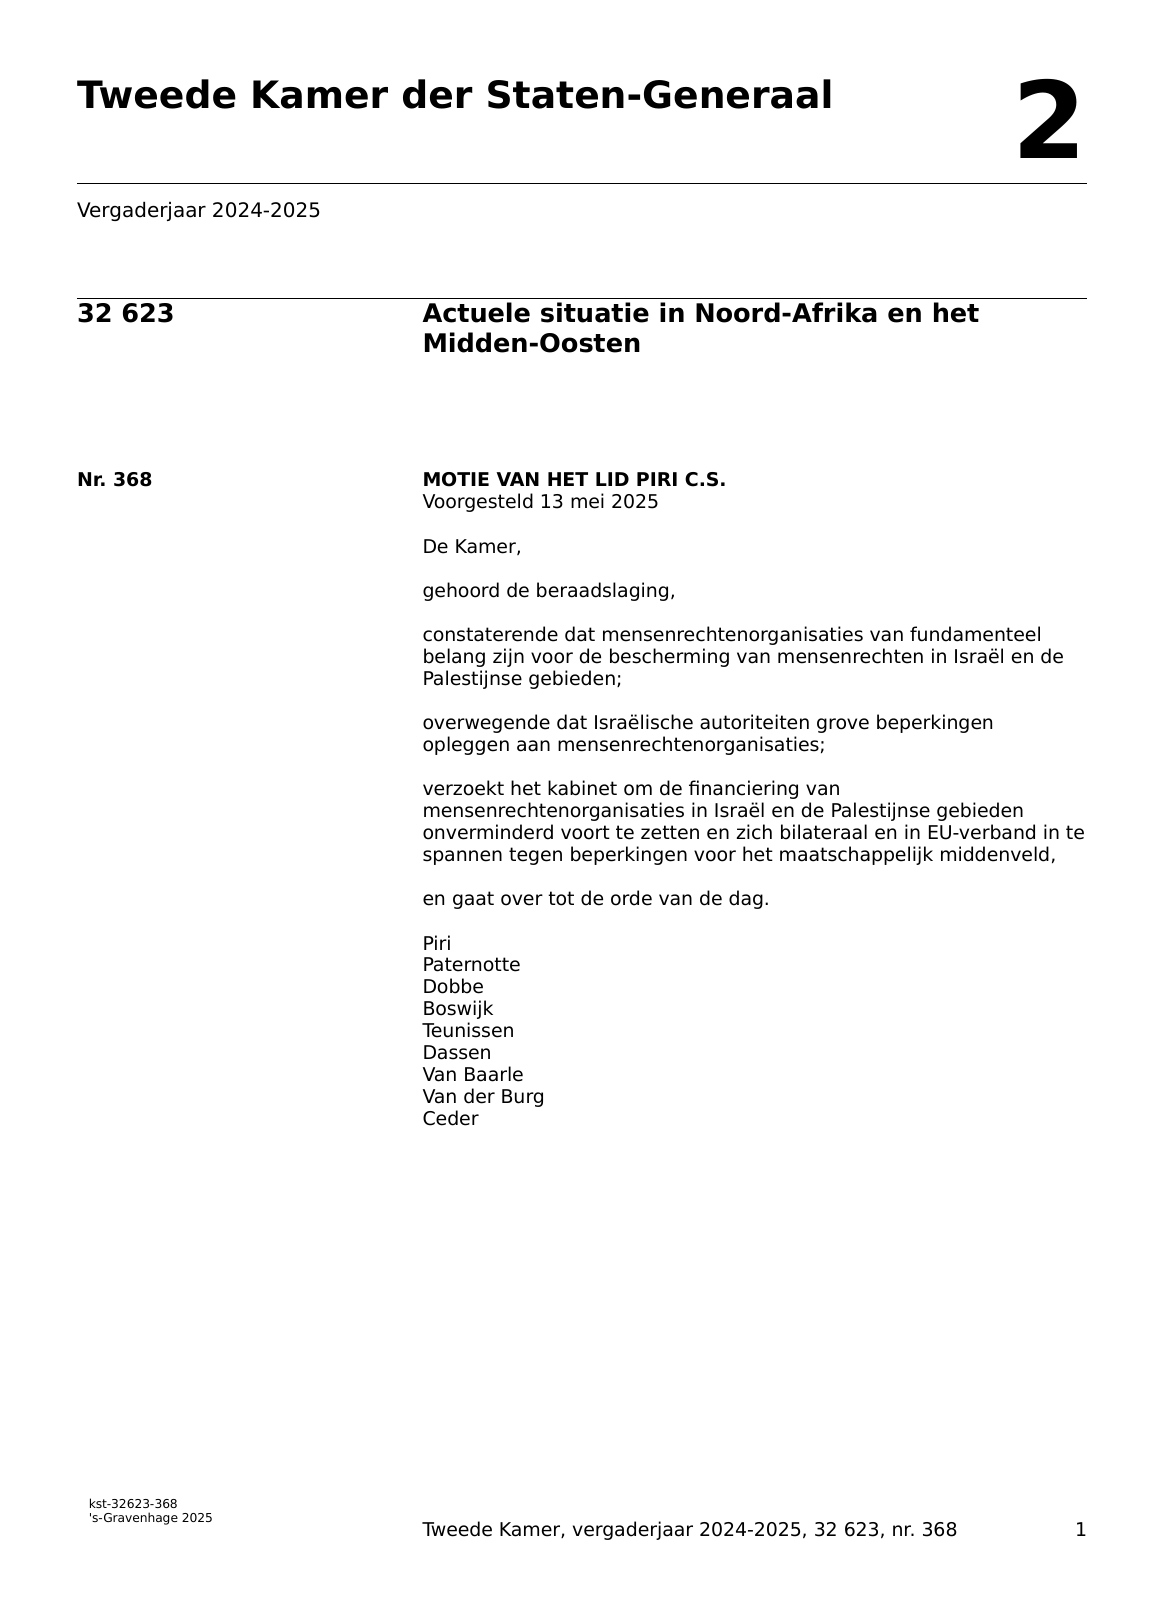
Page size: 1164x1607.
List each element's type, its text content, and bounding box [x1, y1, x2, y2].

text kst-32623-368 [88, 1497, 323, 1511]
table_header Tweede Kamer der Staten-Generaal [77, 59, 886, 183]
table_header 2 [886, 59, 1087, 183]
text Paternotte [422, 954, 1087, 976]
text Dobbe [422, 976, 1087, 998]
text constaterende dat mensenrechtenorganisaties van fundamenteel belang zijn voor de bescherming van mensenrechten in Israël en de Palestijnse gebieden; [422, 624, 1087, 690]
table_cell Vergaderjaar 2024-2025 [77, 184, 1087, 298]
text Piri [422, 932, 1087, 954]
text Voorgesteld 13 mei 2025 [422, 491, 1087, 513]
subtitle 32 623 Actuele situatie in Noord-Afrika en het Midden-Oosten [77, 299, 1087, 358]
text Boswijk [422, 998, 1087, 1020]
text Teunissen [422, 1020, 1087, 1042]
text en gaat over tot de orde van de dag. [422, 888, 1087, 910]
text gehoord de beraadslaging, [422, 580, 1087, 602]
text De Kamer, [422, 536, 1087, 557]
text Dassen [422, 1042, 1087, 1064]
text 's-Gravenhage 2025 [88, 1511, 323, 1525]
subtitle Nr. 368 MOTIE VAN HET LID PIRI C.S. [77, 469, 1087, 491]
text Van der Burg [422, 1086, 1087, 1108]
text Van Baarle [422, 1064, 1087, 1086]
text verzoekt het kabinet om de financiering van mensenrechtenorganisaties in Israël en de Palestijnse gebieden onverminderd voort te zetten en zich bilateraal en in EU-verband in te spannen tegen beperkingen voor het maatschappelijk middenveld, [422, 778, 1087, 866]
text overwegende dat Israëlische autoriteiten grove beperkingen opleggen aan mensenrechtenorganisaties; [422, 712, 1087, 756]
text Ceder [422, 1108, 1087, 1130]
